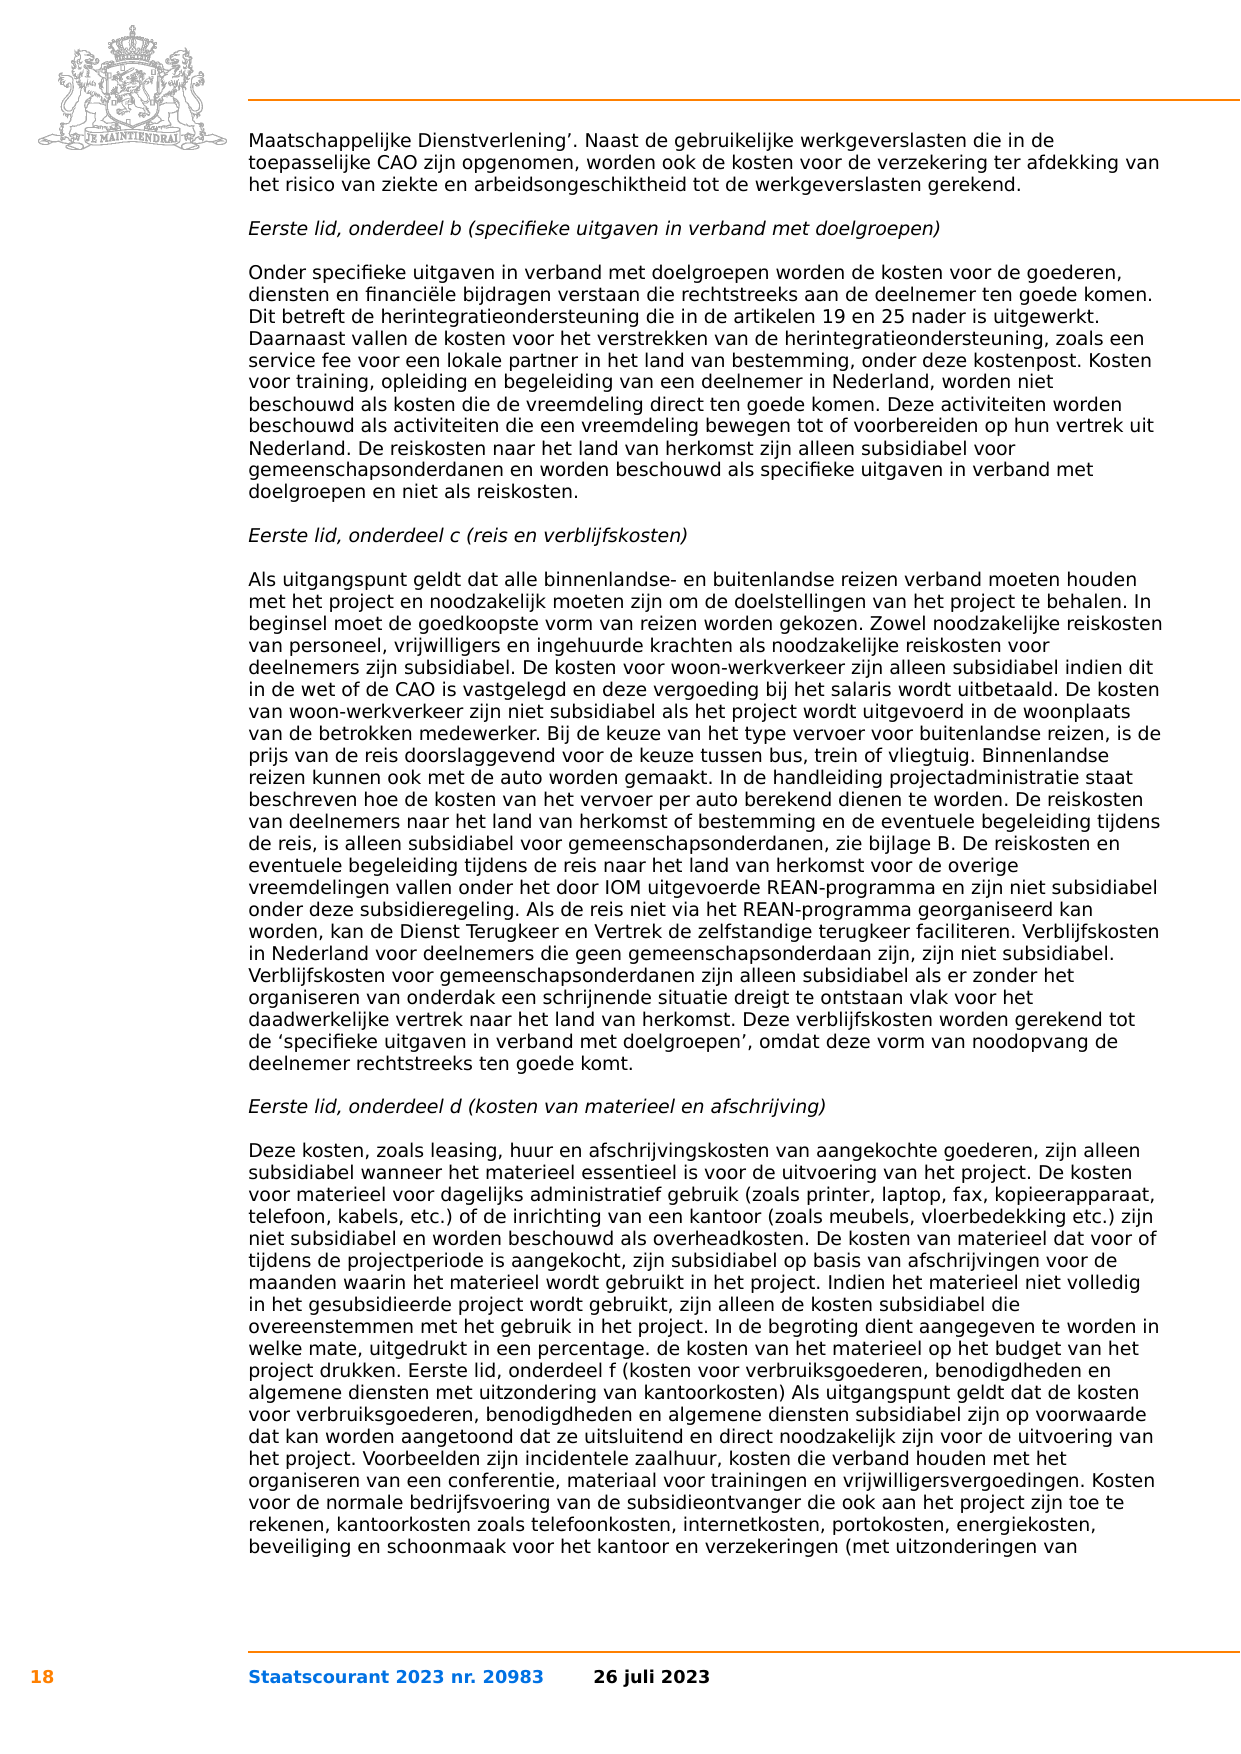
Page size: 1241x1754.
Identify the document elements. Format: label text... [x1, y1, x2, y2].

text Maatschappelijke Dienstverlening’. Naast de gebruikelijke werkgeverslasten die in de toepasselijke CAO zijn opgenomen, worden ook de kosten voor de verzekering ter afdekking van het risico van ziekte en arbeidsongeschiktheid tot de werkgeverslasten gerekend. [248, 130, 1163, 196]
text Als uitgangspunt geldt dat alle binnenlandse- en buitenlandse reizen verband moeten houden met het project en noodzakelijk moeten zijn om de doelstellingen van het project te behalen. In beginsel moet de goedkoopste vorm van reizen worden gekozen. Zowel noodzakelijke reiskosten van personeel, vrijwilligers en ingehuurde krachten als noodzakelijke reiskosten voor deelnemers zijn subsidiabel. De kosten voor woon-werkverkeer zijn alleen subsidiabel indien dit in de wet of de CAO is vastgelegd en deze vergoeding bij het salaris wordt uitbetaald. De kosten van woon-werkverkeer zijn niet subsidiabel als het project wordt uitgevoerd in de woonplaats van de betrokken medewerker. Bij de keuze van het type vervoer voor buitenlandse reizen, is de prijs van de reis doorslaggevend voor de keuze tussen bus, trein of vliegtuig. Binnenlandse reizen kunnen ook met de auto worden gemaakt. In de handleiding projectadministratie staat beschreven hoe de kosten van het vervoer per auto berekend dienen te worden. De reiskosten van deelnemers naar het land van herkomst of bestemming en de eventuele begeleiding tijdens de reis, is alleen subsidiabel voor gemeenschapsonderdanen, zie bijlage B. De reiskosten en eventuele begeleiding tijdens de reis naar het land van herkomst voor de overige vreemdelingen vallen onder het door IOM uitgevoerde REAN-programma en zijn niet subsidiabel onder deze subsidieregeling. Als de reis niet via het REAN-programma georganiseerd kan worden, kan de Dienst Terugkeer en Vertrek de zelfstandige terugkeer faciliteren. Verblijfskosten in Nederland voor deelnemers die geen gemeenschapsonderdaan zijn, zijn niet subsidiabel. Verblijfskosten voor gemeenschapsonderdanen zijn alleen subsidiabel als er zonder het organiseren van onderdak een schrijnende situatie dreigt te ontstaan vlak voor het daadwerkelijke vertrek naar het land van herkomst. Deze verblijfskosten worden gerekend tot de ‘specifieke uitgaven in verband met doelgroepen’, omdat deze vorm van noodopvang de deelnemer rechtstreeks ten goede komt. [248, 569, 1163, 1074]
subtitle Eerste lid, onderdeel d (kosten van materieel en afschrijving) [248, 1096, 1163, 1118]
picture [38, 25, 227, 150]
text Deze kosten, zoals leasing, huur en afschrijvingskosten van aangekochte goederen, zijn alleen subsidiabel wanneer het materieel essentieel is voor de uitvoering van het project. De kosten voor materieel voor dagelijks administratief gebruik (zoals printer, laptop, fax, kopieerapparaat, telefoon, kabels, etc.) of de inrichting van een kantoor (zoals meubels, vloerbedekking etc.) zijn niet subsidiabel en worden beschouwd als overheadkosten. De kosten van materieel dat voor of tijdens de projectperiode is aangekocht, zijn subsidiabel op basis van afschrijvingen voor de maanden waarin het materieel wordt gebruikt in het project. Indien het materieel niet volledig in het gesubsidieerde project wordt gebruikt, zijn alleen de kosten subsidiabel die overeenstemmen met het gebruik in het project. In de begroting dient aangegeven te worden in welke mate, uitgedrukt in een percentage. de kosten van het materieel op het budget van het project drukken. Eerste lid, onderdeel f (kosten voor verbruiksgoederen, benodigdheden en algemene diensten met uitzondering van kantoorkosten) Als uitgangspunt geldt dat de kosten voor verbruiksgoederen, benodigdheden en algemene diensten subsidiabel zijn op voorwaarde dat kan worden aangetoond dat ze uitsluitend en direct noodzakelijk zijn voor de uitvoering van het project. Voorbeelden zijn incidentele zaalhuur, kosten die verband houden met het organiseren van een conferentie, materiaal voor trainingen en vrijwilligersvergoedingen. Kosten voor de normale bedrijfsvoering van de subsidieontvanger die ook aan het project zijn toe te rekenen, kantoorkosten zoals telefoonkosten, internetkosten, portokosten, energiekosten, beveiliging en schoonmaak voor het kantoor en verzekeringen (met uitzonderingen van [248, 1140, 1163, 1558]
subtitle Eerste lid, onderdeel b (specifieke uitgaven in verband met doelgroepen) [248, 218, 1163, 240]
text Onder specifieke uitgaven in verband met doelgroepen worden de kosten voor de goederen, diensten en financiële bijdragen verstaan die rechtstreeks aan de deelnemer ten goede komen. Dit betreft de herintegratieondersteuning die in de artikelen 19 en 25 nader is uitgewerkt. Daarnaast vallen de kosten voor het verstrekken van de herintegratieondersteuning, zoals een service fee voor een lokale partner in het land van bestemming, onder deze kostenpost. Kosten voor training, opleiding en begeleiding van een deelnemer in Nederland, worden niet beschouwd als kosten die de vreemdeling direct ten goede komen. Deze activiteiten worden beschouwd als activiteiten die een vreemdeling bewegen tot of voorbereiden op hun vertrek uit Nederland. De reiskosten naar het land van herkomst zijn alleen subsidiabel voor gemeenschapsonderdanen en worden beschouwd als specifieke uitgaven in verband met doelgroepen en niet als reiskosten. [248, 262, 1163, 503]
subtitle Eerste lid, onderdeel c (reis en verblijfskosten) [248, 525, 1163, 547]
